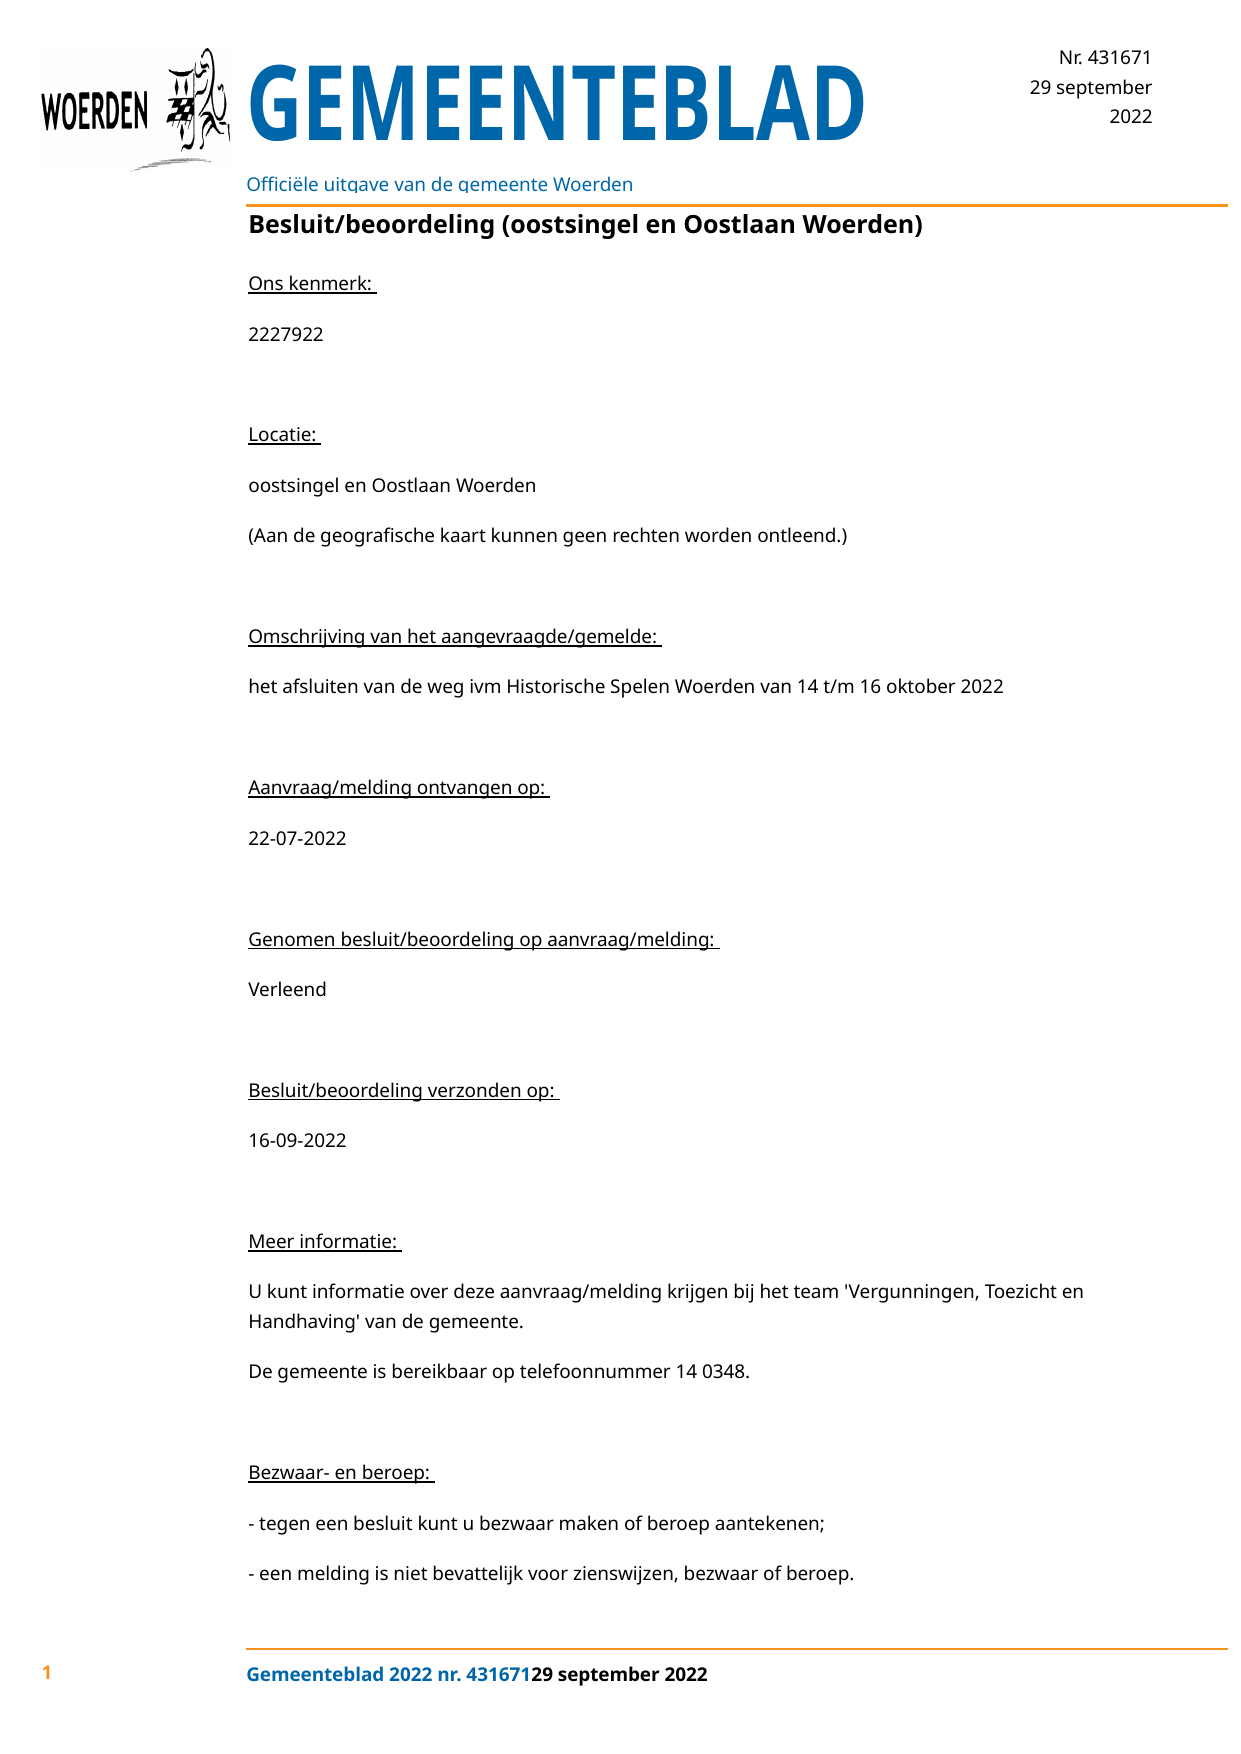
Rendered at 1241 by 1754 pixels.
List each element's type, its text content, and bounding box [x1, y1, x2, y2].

text Aanvraag/melding ontvangen op: [248, 774, 1152, 800]
text 2227922 [248, 321, 1152, 346]
text 22-07-2022 [248, 825, 1152, 851]
text 16-09-2022 [248, 1127, 1152, 1153]
text het afsluiten van de weg ivm Historische Spelen Woerden van 14 t/m 16 oktober 2022 [248, 674, 1152, 699]
text Genomen besluit/beoordeling op aanvraag/melding: [248, 926, 1152, 951]
text (Aan de geografische kaart kunnen geen rechten worden ontleend.) [248, 522, 1152, 548]
text Bezwaar- en beroep: [248, 1459, 1152, 1485]
text Ons kenmerk: [248, 270, 1152, 296]
text Meer informatie: [248, 1228, 1152, 1254]
text Besluit/beoordeling verzonden op: [248, 1077, 1152, 1103]
text U kunt informatie over deze aanvraag/melding krijgen bij het team 'Vergunningen, Toezicht en Handhaving' van de gemeente. [248, 1279, 1152, 1334]
text - tegen een besluit kunt u bezwaar maken of beroep aantekenen; [248, 1510, 1152, 1536]
text Omschrijving van het aangevraagde/gemelde: [248, 623, 1152, 649]
text - een melding is niet bevattelijk voor zienswijzen, bezwaar of beroep. [248, 1560, 1152, 1586]
text oostsingel en Oostlaan Woerden [248, 472, 1152, 498]
text Locatie: [248, 422, 1152, 447]
text Verleend [248, 976, 1152, 1002]
text De gemeente is bereikbaar op telefoonnummer 14 0348. [248, 1359, 1152, 1384]
text Besluit/beoordeling (oostsingel en Oostlaan Woerden) [248, 207, 1152, 241]
picture [41, 47, 231, 172]
